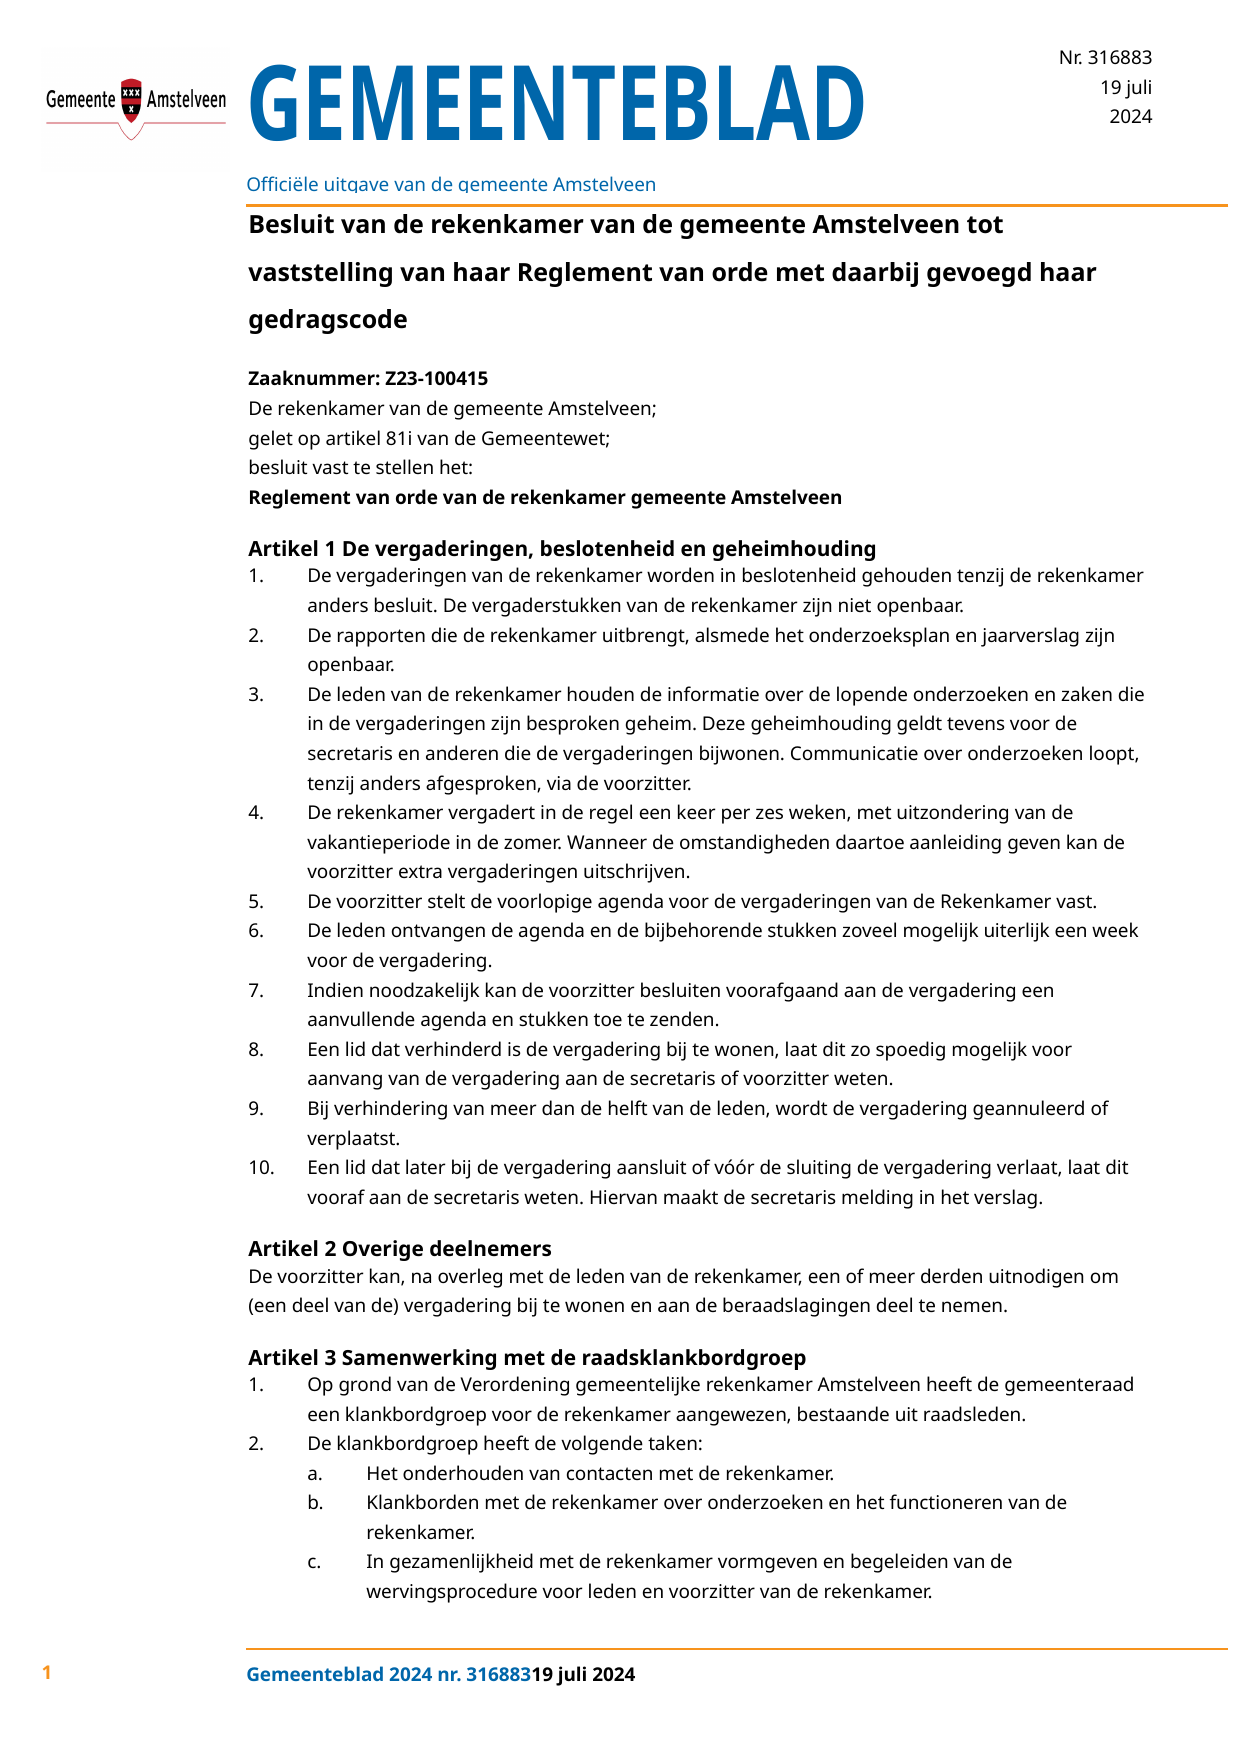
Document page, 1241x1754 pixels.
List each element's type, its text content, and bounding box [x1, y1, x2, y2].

text Zaaknummer: Z23-100415 [248, 366, 1152, 391]
text gelet op artikel 81i van de Gemeentewet; [248, 425, 1152, 450]
list De leden van de rekenkamer houden de informatie over de lopende onderzoeken en zaken die in de vergaderingen zijn besproken geheim. Deze geheimhouding geldt tevens voor de secretaris en anderen die de vergaderingen bijwonen. Communicatie over onderzoeken loopt, tenzij anders afgesproken, via de voorzitter. [248, 681, 1152, 796]
text Artikel 1 De vergaderingen, beslotenheid en geheimhouding [248, 534, 1152, 563]
list De leden ontvangen de agenda en de bijbehorende stukken zoveel mogelijk uiterlijk een week voor de vergadering. [248, 918, 1152, 973]
list De rapporten die de rekenkamer uitbrengt, alsmede het onderzoeksplan en jaarverslag zijn openbaar. [248, 622, 1152, 677]
list Bij verhindering van meer dan de helft van de leden, wordt de vergadering geannuleerd of verplaatst. [248, 1095, 1152, 1151]
list Indien noodzakelijk kan de voorzitter besluiten voorafgaand aan de vergadering een aanvullende agenda en stukken toe te zenden. [248, 977, 1152, 1032]
text De voorzitter kan, na overleg met de leden van de rekenkamer, een of meer derden uitnodigen om (een deel van de) vergadering bij te wonen en aan de beraadslagingen deel te nemen. [248, 1263, 1152, 1318]
list De voorzitter stelt de voorlopige agenda voor de vergaderingen van de Rekenkamer vast. [248, 888, 1152, 914]
list Een lid dat verhinderd is de vergadering bij te wonen, laat dit zo spoedig mogelijk voor aanvang van de vergadering aan de secretaris of voorzitter weten. [248, 1036, 1152, 1091]
list Op grond van de Verordening gemeentelijke rekenkamer Amstelveen heeft de gemeenteraad een klankbordgroep voor de rekenkamer aangewezen, bestaande uit raadsleden. [248, 1371, 1152, 1427]
list De klankbordgroep heeft de volgende taken: [248, 1430, 1152, 1456]
text Artikel 2 Overige deelnemers [248, 1234, 1152, 1263]
list Een lid dat later bij de vergadering aansluit of vóór de sluiting de vergadering verlaat, laat dit vooraf aan de secretaris weten. Hiervan maakt de secretaris melding in het verslag. [248, 1154, 1152, 1210]
text De rekenkamer van de gemeente Amstelveen; [248, 395, 1152, 421]
list De vergaderingen van de rekenkamer worden in beslotenheid gehouden tenzij de rekenkamer anders besluit. De vergaderstukken van de rekenkamer zijn niet openbaar. [248, 563, 1152, 618]
text Artikel 3 Samenwerking met de raadsklankbordgroep [248, 1343, 1152, 1371]
text Reglement van orde van de rekenkamer gemeente Amstelveen [248, 484, 1152, 509]
picture [41, 47, 231, 172]
list De rekenkamer vergadert in de regel een keer per zes weken, met uitzondering van de vakantieperiode in de zomer. Wanneer de omstandigheden daartoe aanleiding geven kan de voorzitter extra vergaderingen uitschrijven. [248, 799, 1152, 884]
list In gezamenlijkheid met de rekenkamer vormgeven en begeleiden van de wervingsprocedure voor leden en voorzitter van de rekenkamer. [307, 1549, 1152, 1604]
text besluit vast te stellen het: [248, 454, 1152, 480]
list Het onderhouden van contacten met de rekenkamer. [307, 1460, 1152, 1486]
text Besluit van de rekenkamer van de gemeente Amstelveen tot vaststelling van haar Reglement van orde met daarbij gevoegd haar gedragscode [248, 207, 1152, 336]
list Klankborden met de rekenkamer over onderzoeken en het functioneren van de rekenkamer. [307, 1489, 1152, 1545]
